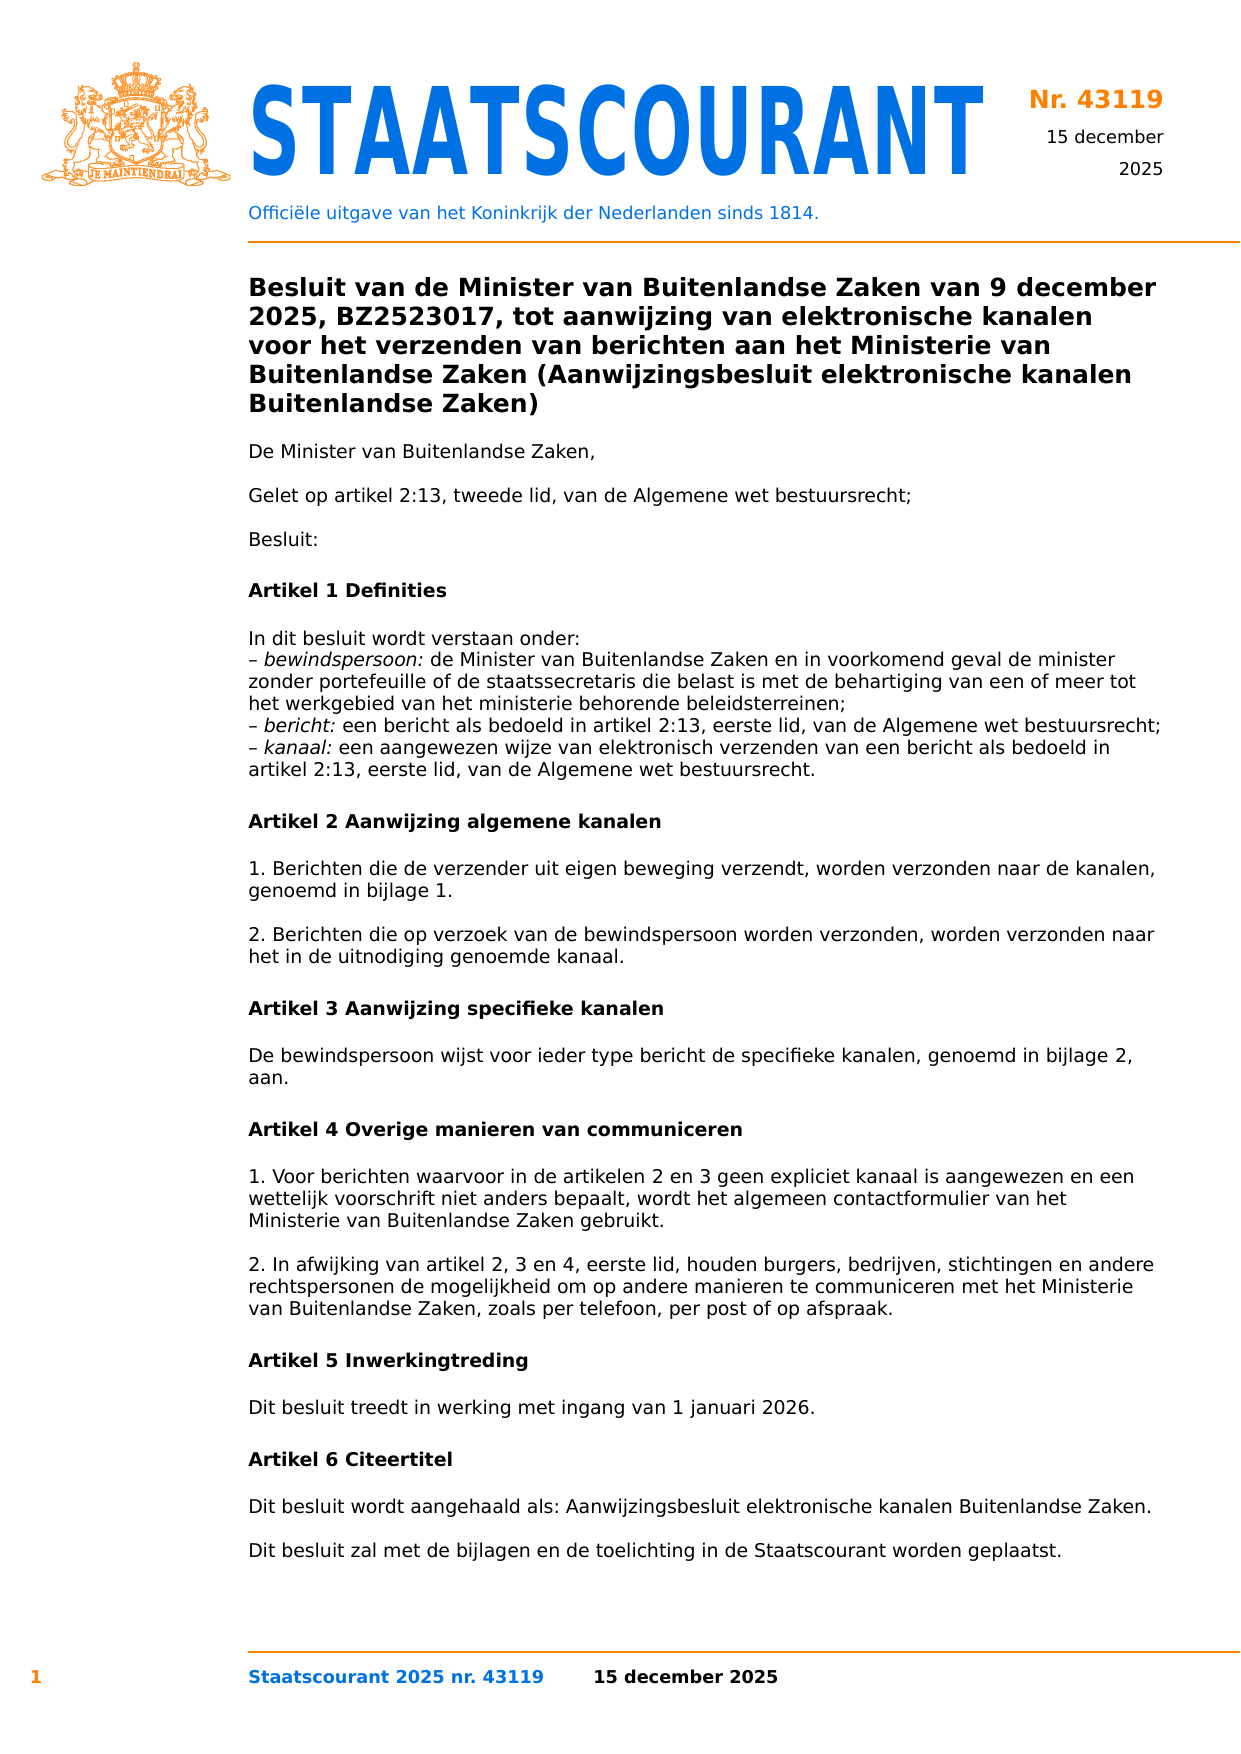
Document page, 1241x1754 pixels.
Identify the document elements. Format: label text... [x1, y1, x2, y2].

table_cell 15 december [998, 121, 1240, 153]
subtitle Artikel 4 Overige manieren van communiceren [248, 1119, 1163, 1141]
text Dit besluit wordt aangehaald als: Aanwijzingsbesluit elektronische kanalen Buitenlandse Zaken. [248, 1496, 1163, 1518]
subtitle Artikel 2 Aanwijzing algemene kanalen [248, 811, 1163, 833]
text – bericht: een bericht als bedoeld in artikel 2:13, eerste lid, van de Algemene wet bestuursrecht; [248, 715, 1163, 737]
text In dit besluit wordt verstaan onder: [248, 627, 1163, 649]
subtitle Artikel 3 Aanwijzing specifieke kanalen [248, 998, 1163, 1020]
text 1. Berichten die de verzender uit eigen beweging verzendt, worden verzonden naar de kanalen, genoemd in bijlage 1. [248, 858, 1163, 902]
subtitle Artikel 5 Inwerkingtreding [248, 1350, 1163, 1372]
text 1. Voor berichten waarvoor in de artikelen 2 en 3 geen expliciet kanaal is aangewezen en een wettelijk voorschrift niet anders bepaalt, wordt het algemeen contactformulier van het Ministerie van Buitenlandse Zaken gebruikt. [248, 1166, 1163, 1232]
text – bewindspersoon: de Minister van Buitenlandse Zaken en in voorkomend geval de minister zonder portefeuille of de staatssecretaris die belast is met de behartiging van een of meer tot het werkgebied van het ministerie behorende beleidsterreinen; [248, 649, 1163, 715]
table_cell 2025 [998, 153, 1240, 203]
text De bewindspersoon wijst voor ieder type bericht de specifieke kanalen, genoemd in bijlage 2, aan. [248, 1045, 1163, 1089]
table_header Nr. 43119 [998, 62, 1240, 121]
text – kanaal: een aangewezen wijze van elektronisch verzenden van een bericht als bedoeld in artikel 2:13, eerste lid, van de Algemene wet bestuursrecht. [248, 737, 1163, 781]
text 2. Berichten die op verzoek van de bewindspersoon worden verzonden, worden verzonden naar het in de uitnodiging genoemde kanaal. [248, 924, 1163, 968]
text De Minister van Buitenlandse Zaken, [248, 441, 1163, 463]
text 2. In afwijking van artikel 2, 3 en 4, eerste lid, houden burgers, bedrijven, stichtingen en andere rechtspersonen de mogelijkheid om op andere manieren te communiceren met het Ministerie van Buitenlandse Zaken, zoals per telefoon, per post of op afspraak. [248, 1254, 1163, 1320]
table_header STAATSCOURANT [248, 62, 998, 203]
subtitle Artikel 1 Definities [248, 580, 1163, 602]
picture [41, 62, 231, 186]
table_cell Officiële uitgave van het Koninkrijk der Nederlanden sinds 1814. [248, 203, 1240, 241]
text Besluit: [248, 528, 1163, 550]
table_header [25, 62, 248, 241]
text Dit besluit treedt in werking met ingang van 1 januari 2026. [248, 1397, 1163, 1419]
subtitle Besluit van de Minister van Buitenlandse Zaken van 9 december 2025, BZ2523017, tot aanwijzing van elektronische kanalen voor het verzenden van berichten aan het Ministerie van Buitenlandse Zaken (Aanwijzingsbesluit elektronische kanalen Buitenlandse Zaken) [248, 273, 1163, 419]
text Dit besluit zal met de bijlagen en de toelichting in de Staatscourant worden geplaatst. [248, 1539, 1163, 1561]
subtitle Artikel 6 Citeertitel [248, 1449, 1163, 1471]
text Gelet op artikel 2:13, tweede lid, van de Algemene wet bestuursrecht; [248, 484, 1163, 507]
